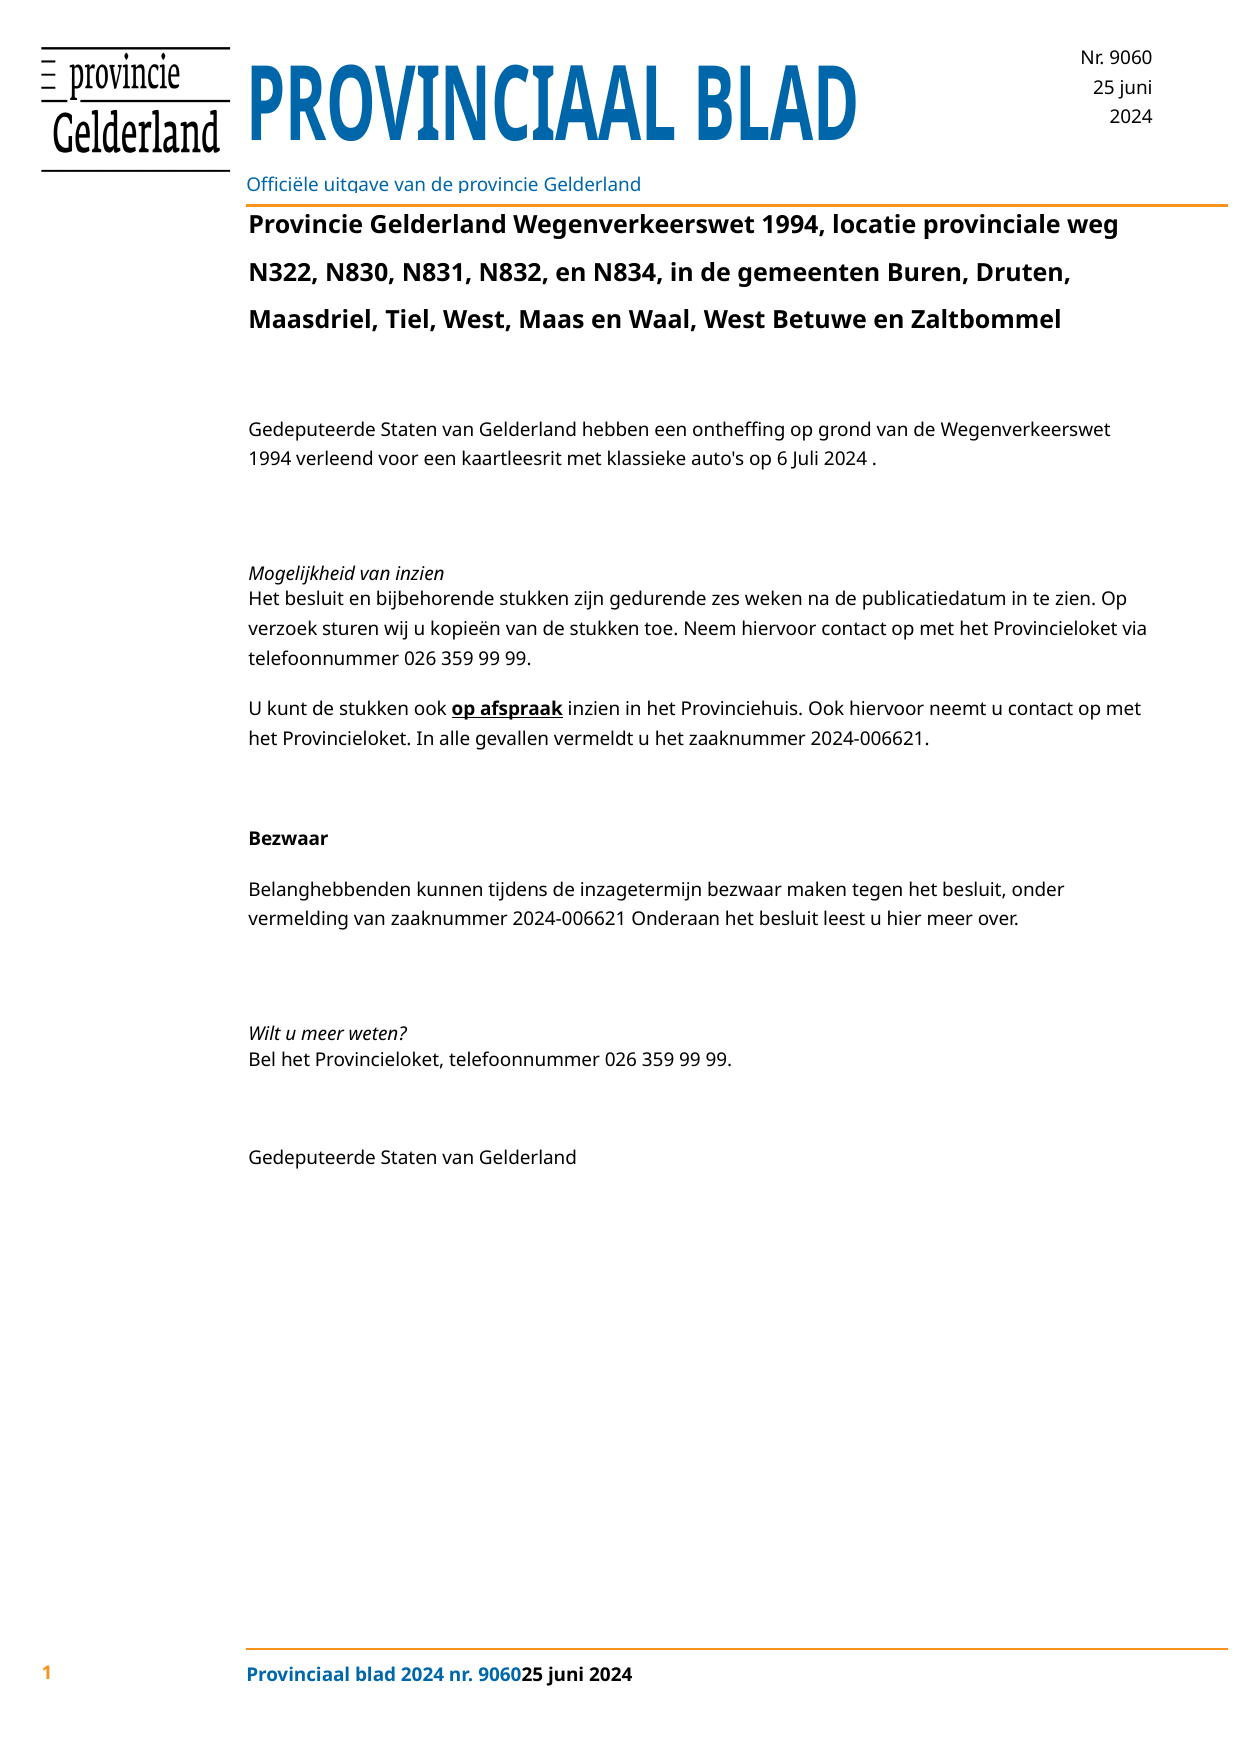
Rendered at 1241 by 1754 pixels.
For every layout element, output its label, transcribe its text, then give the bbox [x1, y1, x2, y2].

text Bel het Provincieloket, telefoonnummer 026 359 99 99. [248, 1046, 1152, 1071]
text U kunt de stukken ook op afspraak inzien in het Provinciehuis. Ook hiervoor neemt u contact op met het Provincieloket. In alle gevallen vermeldt u het zaaknummer 2024-006621. [248, 695, 1152, 751]
text Wilt u meer weten? [248, 1020, 1152, 1046]
text Belanghebbenden kunnen tijdens de inzagetermijn bezwaar maken tegen het besluit, onder vermelding van zaaknummer 2024-006621 Onderaan het besluit leest u hier meer over. [248, 876, 1152, 931]
text Gedeputeerde Staten van Gelderland hebben een ontheffing op grond van de Wegenverkeerswet 1994 verleend voor een kaartleesrit met klassieke auto's op 6 Juli 2024 . [248, 416, 1152, 471]
text Mogelijkheid van inzien [248, 560, 1152, 586]
text Gedeputeerde Staten van Gelderland [248, 1144, 1152, 1170]
text Het besluit en bijbehorende stukken zijn gedurende zes weken na de publicatiedatum in te zien. Op verzoek sturen wij u kopieën van de stukken toe. Neem hiervoor contact op met het Provincieloket via telefoonnummer 026 359 99 99. [248, 586, 1152, 671]
text Provincie Gelderland Wegenverkeerswet 1994, locatie provinciale weg N322, N830, N831, N832, en N834, in de gemeenten Buren, Druten, Maasdriel, Tiel, West, Maas en Waal, West Betuwe en Zaltbommel [248, 207, 1152, 336]
picture [41, 47, 231, 172]
text Bezwaar [248, 826, 1152, 851]
